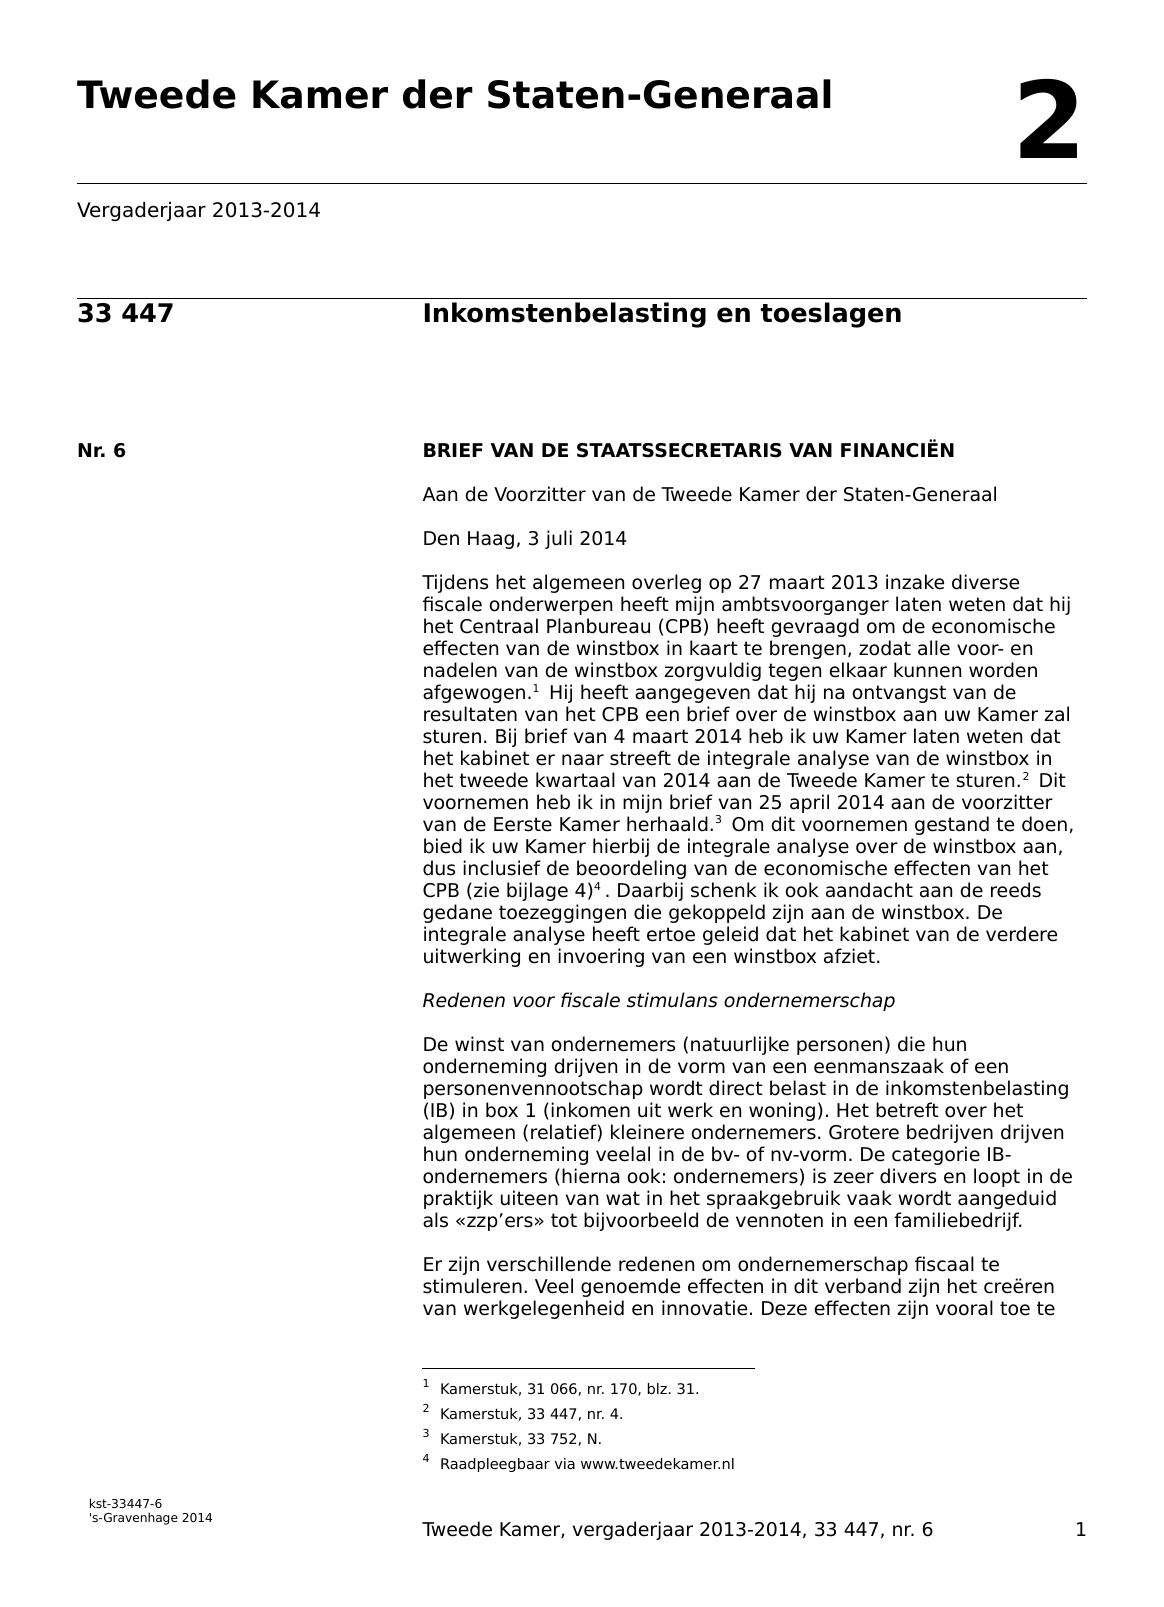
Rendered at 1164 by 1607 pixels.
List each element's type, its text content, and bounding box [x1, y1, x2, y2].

text Kamerstuk, 31 066, nr. 170, blz. 31. [422, 1377, 1087, 1399]
table_header 2 [886, 59, 1087, 183]
text 's-Gravenhage 2014 [88, 1511, 323, 1525]
text De winst van ondernemers (natuurlijke personen) die hun onderneming drijven in de vorm van een eenmanszaak of een personenvennootschap wordt direct belast in de inkomstenbelasting (IB) in box 1 (inkomen uit werk en woning). Het betreft over het algemeen (relatief) kleinere ondernemers. Grotere bedrijven drijven hun onderneming veelal in de bv- of nv-vorm. De categorie IB-ondernemers (hierna ook: ondernemers) is zeer divers en loopt in de praktijk uiteen van wat in het spraakgebruik vaak wordt aangeduid als «zzp’ers» tot bijvoorbeeld de vennoten in een familiebedrijf. [422, 1034, 1087, 1232]
subtitle 33 447 Inkomstenbelasting en toeslagen [77, 299, 1087, 329]
subtitle Nr. 6 BRIEF VAN DE STAATSSECRETARIS VAN FINANCIËN [77, 440, 1087, 462]
text Den Haag, 3 juli 2014 [422, 528, 1087, 550]
text Kamerstuk, 33 447, nr. 4. [422, 1402, 1087, 1424]
text Er zijn verschillende redenen om ondernemerschap fiscaal te stimuleren. Veel genoemde effecten in dit verband zijn het creëren van werkgelegenheid en innovatie. Deze effecten zijn vooral toe te [422, 1254, 1087, 1320]
text Aan de Voorzitter van de Tweede Kamer der Staten-Generaal [422, 484, 1087, 506]
text Tijdens het algemeen overleg op 27 maart 2013 inzake diverse fiscale onderwerpen heeft mijn ambtsvoorganger laten weten dat hij het Centraal Planbureau (CPB) heeft gevraagd om de economische effecten van de winstbox in kaart te brengen, zodat alle voor- en nadelen van de winstbox zorgvuldig tegen elkaar kunnen worden afgewogen. Hij heeft aangegeven dat hij na ontvangst van de resultaten van het CPB een brief over de winstbox aan uw Kamer zal sturen. Bij brief van 4 maart 2014 heb ik uw Kamer laten weten dat het kabinet er naar streeft de integrale analyse van de winstbox in het tweede kwartaal van 2014 aan de Tweede Kamer te sturen. Dit voornemen heb ik in mijn brief van 25 april 2014 aan de voorzitter van de Eerste Kamer herhaald. Om dit voornemen gestand te doen, bied ik uw Kamer hierbij de integrale analyse over de winstbox aan, dus inclusief de beoordeling van de economische effecten van het CPB (zie bijlage 4). Daarbij schenk ik ook aandacht aan de reeds gedane toezeggingen die gekoppeld zijn aan de winstbox. De integrale analyse heeft ertoe geleid dat het kabinet van de verdere uitwerking en invoering van een winstbox afziet. [422, 572, 1087, 968]
text Kamerstuk, 33 752, N. [422, 1427, 1087, 1449]
text Raadpleegbaar via www.tweedekamer.nl [422, 1452, 1087, 1474]
subtitle Redenen voor fiscale stimulans ondernemerschap [422, 990, 1087, 1012]
text kst-33447-6 [88, 1497, 323, 1511]
table_cell Vergaderjaar 2013-2014 [77, 184, 1087, 298]
table_header Tweede Kamer der Staten-Generaal [77, 59, 886, 183]
